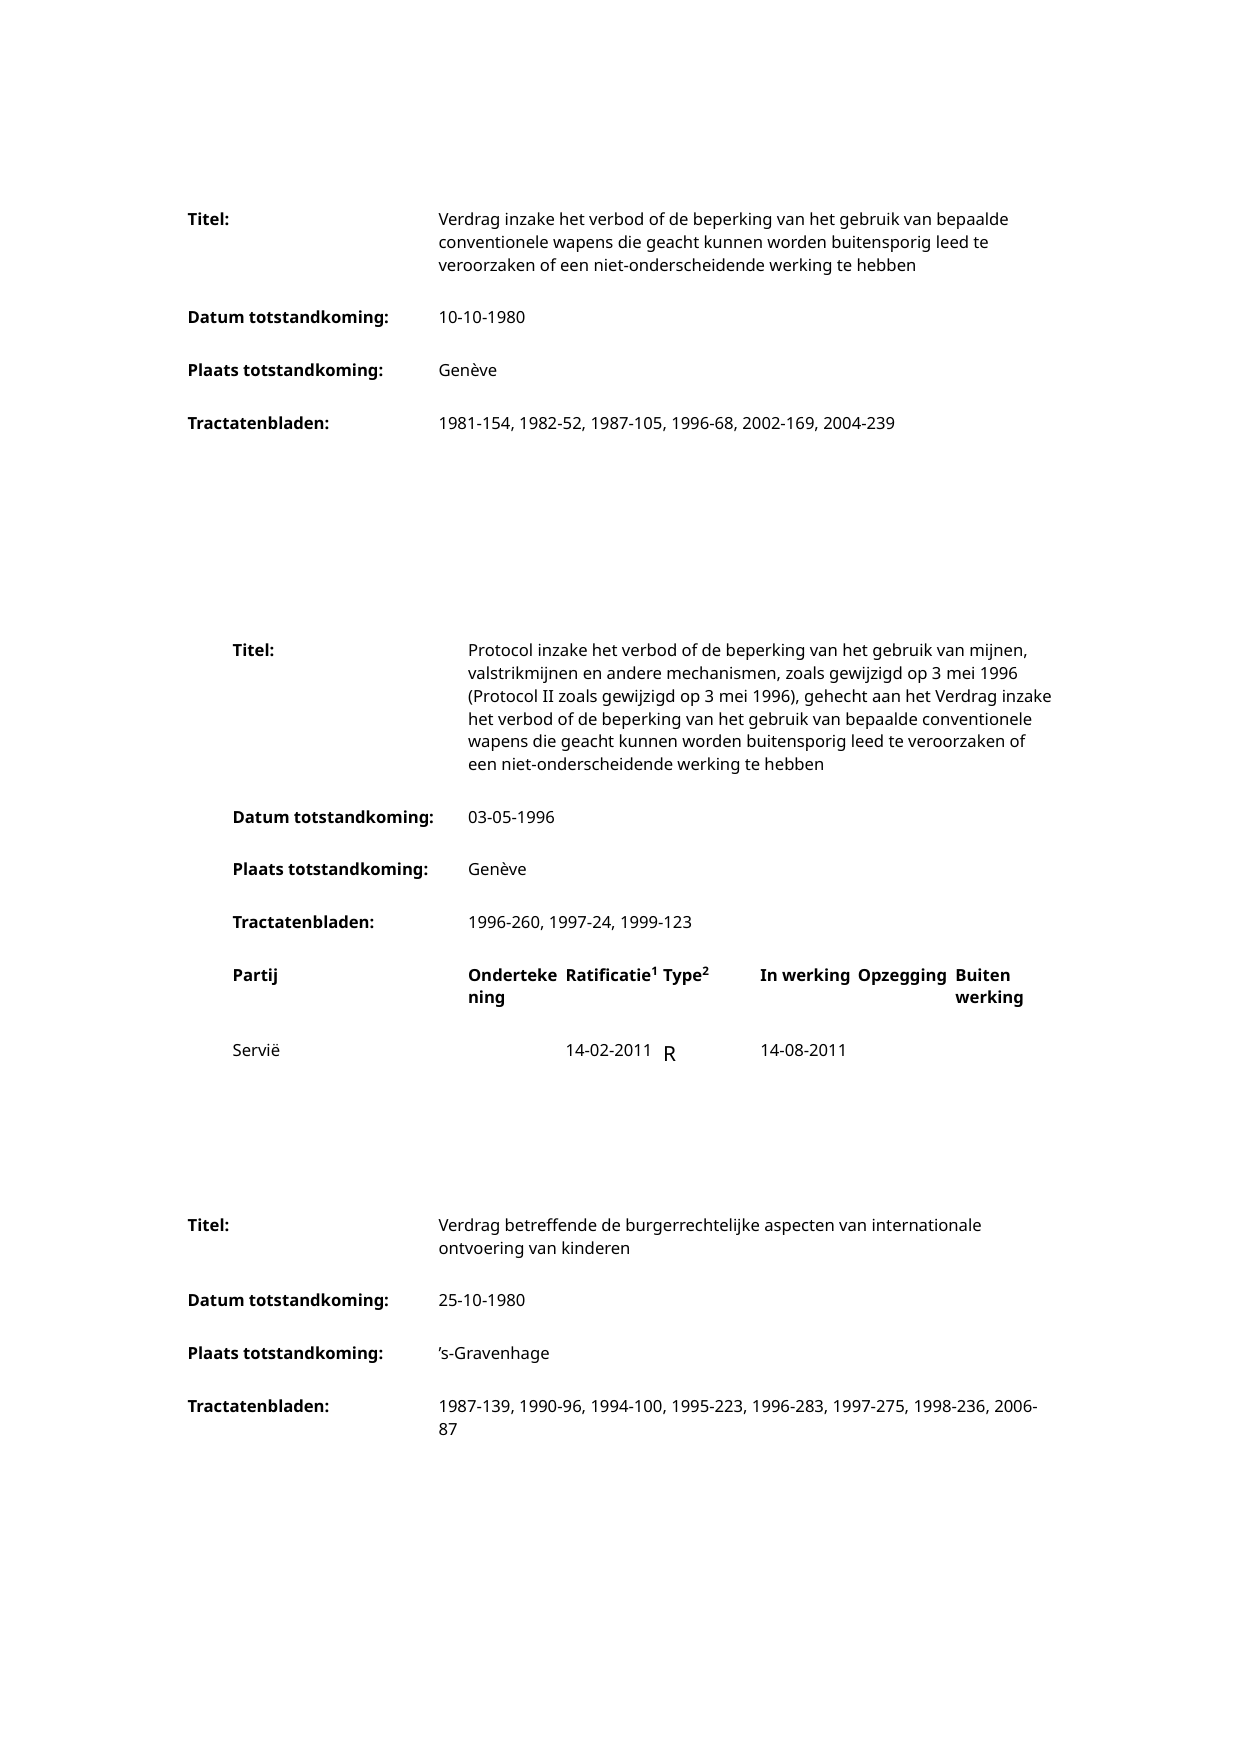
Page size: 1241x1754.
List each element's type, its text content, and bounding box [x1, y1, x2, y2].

table_cell Plaats totstandkoming: [188, 1342, 438, 1394]
table_cell ’s-Gravenhage [438, 1342, 1053, 1394]
table_cell Datum totstandkoming: [188, 306, 438, 359]
table_cell Ratificatie1 [565, 963, 663, 1039]
table_cell 25-10-1980 [438, 1289, 1053, 1342]
table_cell [188, 464, 1053, 523]
table_cell Datum totstandkoming: [233, 805, 468, 858]
table_cell 03-05-1996 [468, 805, 1053, 858]
table_cell Tractatenbladen: [188, 411, 438, 464]
table_cell Ondertekening [468, 963, 565, 1039]
table_cell [858, 1039, 955, 1097]
table_cell Buiten werking [955, 963, 1053, 1039]
table_cell Genève [438, 359, 1053, 411]
table_header Verdrag inzake het verbod of de beperking van het gebruik van bepaalde conventionele wapens die geacht kunnen worden buitensporig leed te veroorzaken of een niet-onderscheidende werking te hebben [438, 208, 1053, 306]
table_cell Partij [233, 963, 468, 1039]
table_header Verdrag betreffende de burgerrechtelijke aspecten van internationale ontvoering van kinderen [438, 1214, 1053, 1289]
table_cell 1996-260, 1997-24, 1999-123 [468, 911, 1053, 963]
table_cell Plaats totstandkoming: [233, 858, 468, 911]
table_cell Plaats totstandkoming: [188, 359, 438, 411]
table_cell 14-08-2011 [760, 1039, 858, 1097]
table_cell [468, 1039, 565, 1097]
table_cell Type2 [663, 963, 760, 1039]
table_cell 14-02-2011 [565, 1039, 663, 1097]
table_cell 10-10-1980 [438, 306, 1053, 359]
table_cell Datum totstandkoming: [188, 1289, 438, 1342]
table_cell 1987-139, 1990-96, 1994-100, 1995-223, 1996-283, 1997-275, 1998-236, 2006-87 [438, 1394, 1053, 1470]
table_cell Servië [233, 1039, 468, 1097]
table_cell Tractatenbladen: [188, 1394, 438, 1470]
table_cell [955, 1039, 1053, 1097]
table_cell R [663, 1039, 760, 1097]
table_cell [188, 1470, 1053, 1528]
table_cell Opzegging [858, 963, 955, 1039]
table_cell Tractatenbladen: [233, 911, 468, 963]
table_header Titel: [188, 208, 438, 306]
table_header Protocol inzake het verbod of de beperking van het gebruik van mijnen, valstrikmijnen en andere mechanismen, zoals gewijzigd op 3 mei 1996 (Protocol II zoals gewijzigd op 3 mei 1996), gehecht aan het Verdrag inzake het verbod of de beperking van het gebruik van bepaalde conventionele wapens die geacht kunnen worden buitensporig leed te veroorzaken of een niet-onderscheidende werking te hebben [468, 639, 1053, 805]
table_header Titel: [188, 1214, 438, 1289]
table_cell Genève [468, 858, 1053, 911]
table_header Titel: [233, 639, 468, 805]
table_cell 1981-154, 1982-52, 1987-105, 1996-68, 2002-169, 2004-239 [438, 411, 1053, 464]
table_cell In werking [760, 963, 858, 1039]
